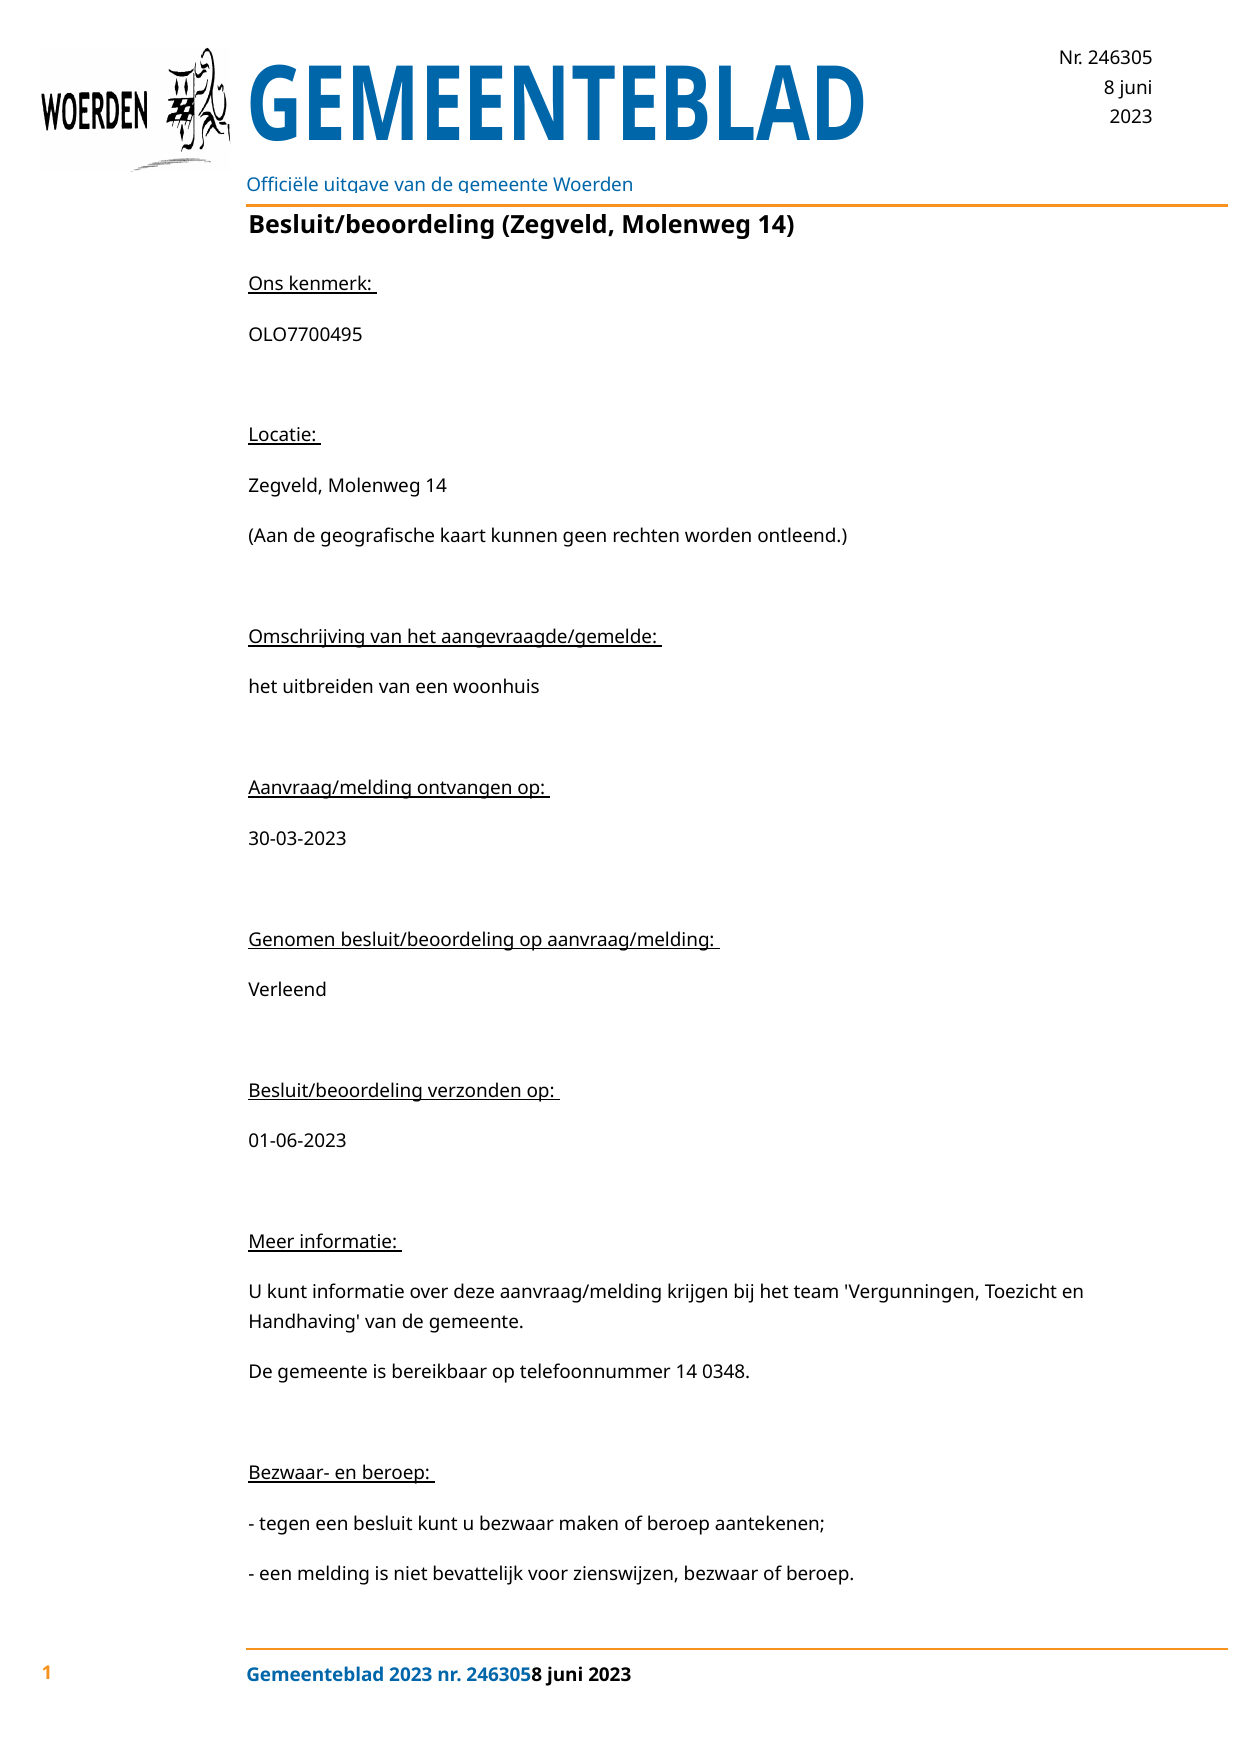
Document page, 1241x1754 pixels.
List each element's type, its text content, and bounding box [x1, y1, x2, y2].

text - een melding is niet bevattelijk voor zienswijzen, bezwaar of beroep. [248, 1560, 1152, 1586]
text Aanvraag/melding ontvangen op: [248, 774, 1152, 800]
text De gemeente is bereikbaar op telefoonnummer 14 0348. [248, 1359, 1152, 1384]
text OLO7700495 [248, 321, 1152, 346]
picture [41, 47, 231, 172]
text het uitbreiden van een woonhuis [248, 674, 1152, 699]
text Bezwaar- en beroep: [248, 1459, 1152, 1485]
text Ons kenmerk: [248, 270, 1152, 296]
text Omschrijving van het aangevraagde/gemelde: [248, 623, 1152, 649]
text Besluit/beoordeling (Zegveld, Molenweg 14) [248, 207, 1152, 241]
text Zegveld, Molenweg 14 [248, 472, 1152, 498]
text - tegen een besluit kunt u bezwaar maken of beroep aantekenen; [248, 1510, 1152, 1536]
text U kunt informatie over deze aanvraag/melding krijgen bij het team 'Vergunningen, Toezicht en Handhaving' van de gemeente. [248, 1279, 1152, 1334]
text Meer informatie: [248, 1228, 1152, 1254]
text 30-03-2023 [248, 825, 1152, 851]
text Besluit/beoordeling verzonden op: [248, 1077, 1152, 1103]
text Genomen besluit/beoordeling op aanvraag/melding: [248, 926, 1152, 951]
text (Aan de geografische kaart kunnen geen rechten worden ontleend.) [248, 522, 1152, 548]
text Verleend [248, 976, 1152, 1002]
text Locatie: [248, 422, 1152, 447]
text 01-06-2023 [248, 1127, 1152, 1153]
